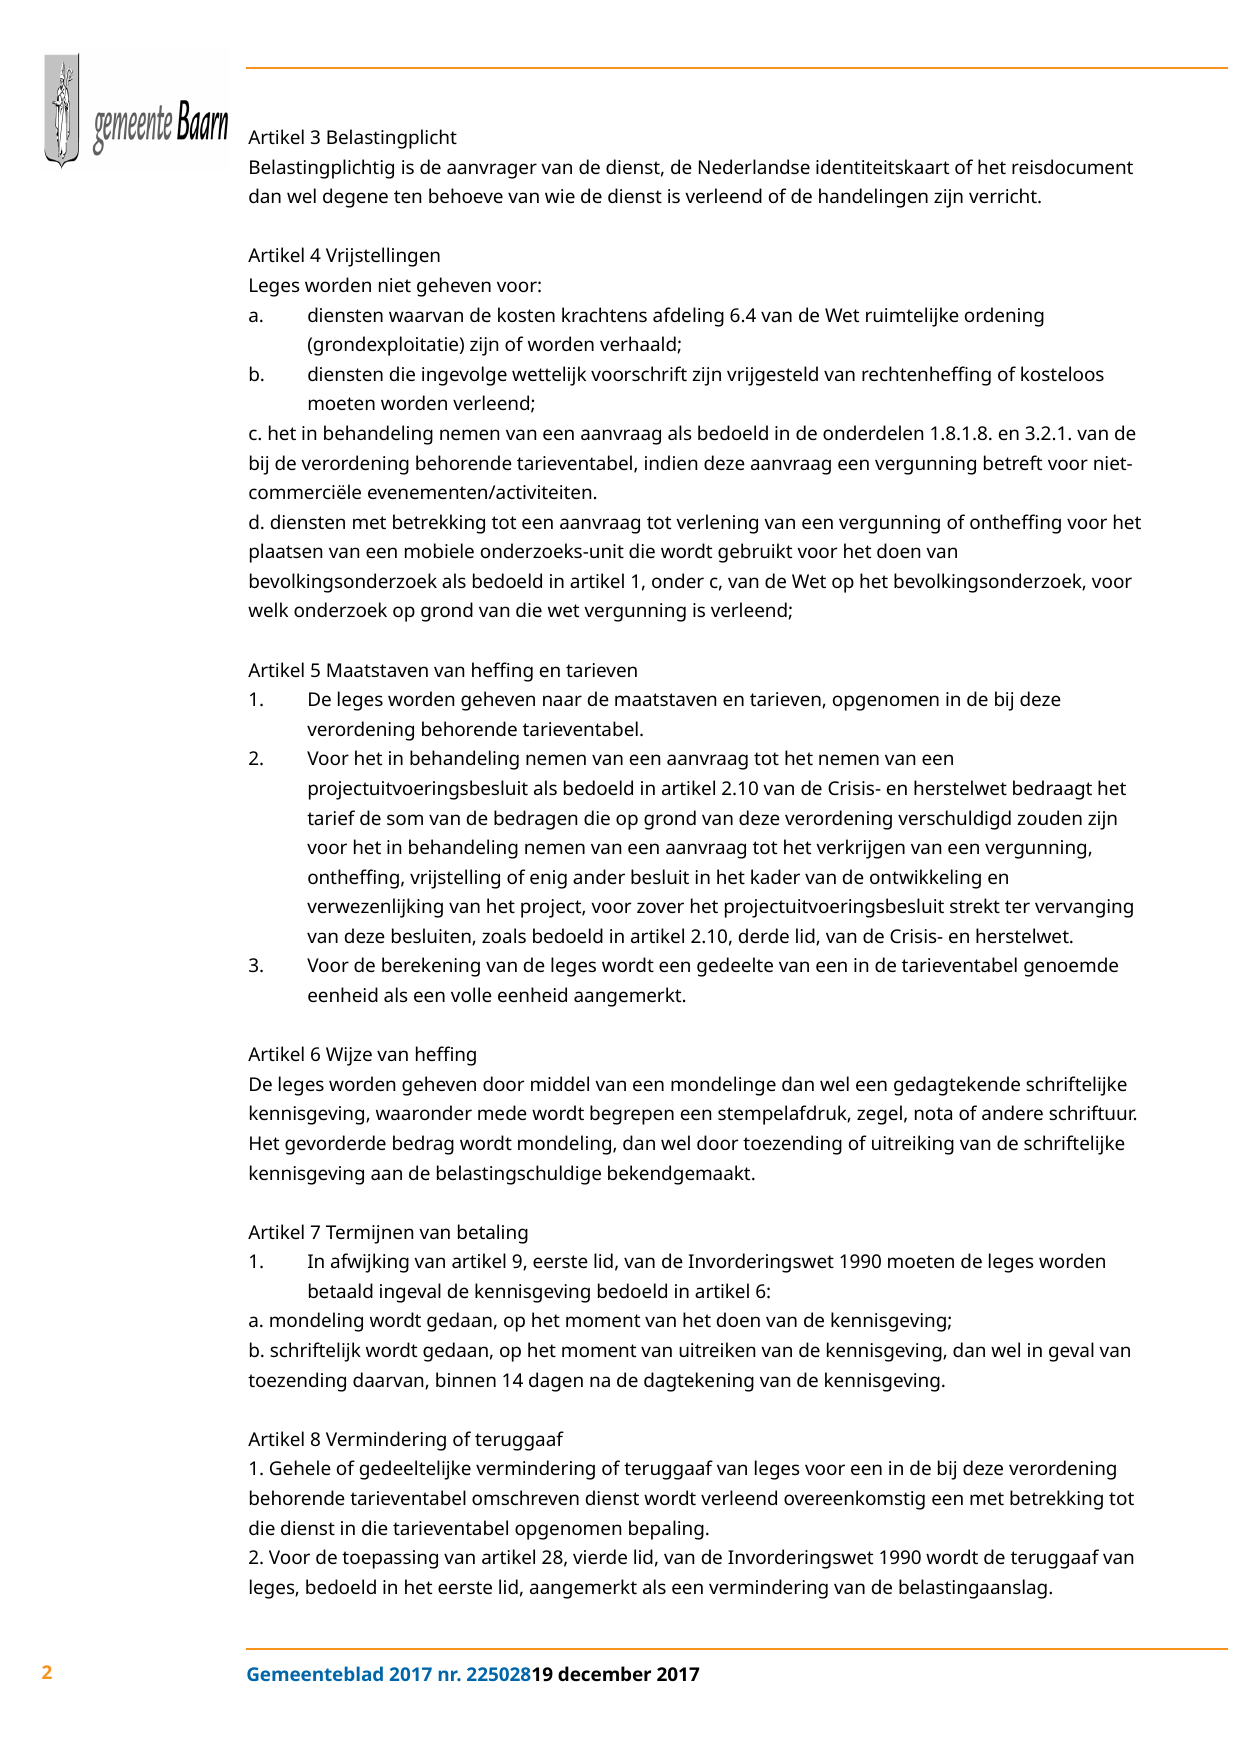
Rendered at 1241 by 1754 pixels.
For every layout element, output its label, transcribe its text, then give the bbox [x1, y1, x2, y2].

text Artikel 8 Vermindering of teruggaaf [248, 1426, 1152, 1452]
text c. het in behandeling nemen van een aanvraag als bedoeld in de onderdelen 1.8.1.8. en 3.2.1. van de bij de verordening behorende tarieventabel, indien deze aanvraag een vergunning betreft voor niet-commerciële evenementen/activiteiten. [248, 420, 1152, 505]
text Artikel 4 Vrijstellingen [248, 243, 1152, 268]
text a. mondeling wordt gedaan, op het moment van het doen van de kennisgeving; [248, 1308, 1152, 1333]
text Artikel 6 Wijze van heffing [248, 1041, 1152, 1067]
text 2. Voor de toepassing van artikel 28, vierde lid, van de Invorderingswet 1990 wordt de teruggaaf van leges, bedoeld in het eerste lid, aangemerkt als een vermindering van de belastingaanslag. [248, 1544, 1152, 1600]
text Belastingplichtig is de aanvrager van de dienst, de Nederlandse identiteitskaart of het reisdocument dan wel degene ten behoeve van wie de dienst is verleend of de handelingen zijn verricht. [248, 154, 1152, 209]
text 1. Gehele of gedeeltelijke vermindering of teruggaaf van leges voor een in de bij deze verordening behorende tarieventabel omschreven dienst wordt verleend overeenkomstig een met betrekking tot die dienst in die tarieventabel opgenomen bepaling. [248, 1456, 1152, 1541]
list diensten waarvan de kosten krachtens afdeling 6.4 van de Wet ruimtelijke ordening (grondexploitatie) zijn of worden verhaald; [248, 302, 1152, 357]
list diensten die ingevolge wettelijk voorschrift zijn vrijgesteld van rechtenheffing of kosteloos moeten worden verleend; [248, 361, 1152, 416]
list Voor de berekening van de leges wordt een gedeelte van een in de tarieventabel genoemde eenheid als een volle eenheid aangemerkt. [248, 953, 1152, 1008]
list De leges worden geheven naar de maatstaven en tarieven, opgenomen in de bij deze verordening behorende tarieventabel. [248, 686, 1152, 742]
list Voor het in behandeling nemen van een aanvraag tot het nemen van een projectuitvoeringsbesluit als bedoeld in artikel 2.10 van de Crisis- en herstelwet bedraagt het tarief de som van de bedragen die op grond van deze verordening verschuldigd zouden zijn voor het in behandeling nemen van een aanvraag tot het verkrijgen van een vergunning, ontheffing, vrijstelling of enig ander besluit in het kader van de ontwikkeling en verwezenlijking van het project, voor zover het projectuitvoeringsbesluit strekt ter vervanging van deze besluiten, zoals bedoeld in artikel 2.10, derde lid, van de Crisis- en herstelwet. [248, 746, 1152, 949]
text Artikel 5 Maatstaven van heffing en tarieven [248, 657, 1152, 683]
text d. diensten met betrekking tot een aanvraag tot verlening van een vergunning of ontheffing voor het plaatsen van een mobiele onderzoeks-unit die wordt gebruikt voor het doen van bevolkingsonderzoek als bedoeld in artikel 1, onder c, van de Wet op het bevolkingsonderzoek, voor welk onderzoek op grond van die wet vergunning is verleend; [248, 509, 1152, 623]
list In afwijking van artikel 9, eerste lid, van de Invorderingswet 1990 moeten de leges worden betaald ingeval de kennisgeving bedoeld in artikel 6: [248, 1248, 1152, 1304]
text Artikel 7 Termijnen van betaling [248, 1219, 1152, 1245]
picture [41, 47, 231, 172]
text b. schriftelijk wordt gedaan, op het moment van uitreiken van de kennisgeving, dan wel in geval van toezending daarvan, binnen 14 dagen na de dagtekening van de kennisgeving. [248, 1337, 1152, 1393]
text Artikel 3 Belastingplicht [248, 124, 1152, 150]
text De leges worden geheven door middel van een mondelinge dan wel een gedagtekende schriftelijke kennisgeving, waaronder mede wordt begrepen een stempelafdruk, zegel, nota of andere schriftuur. Het gevorderde bedrag wordt mondeling, dan wel door toezending of uitreiking van de schriftelijke kennisgeving aan de belastingschuldige bekendgemaakt. [248, 1071, 1152, 1186]
text Leges worden niet geheven voor: [248, 272, 1152, 298]
